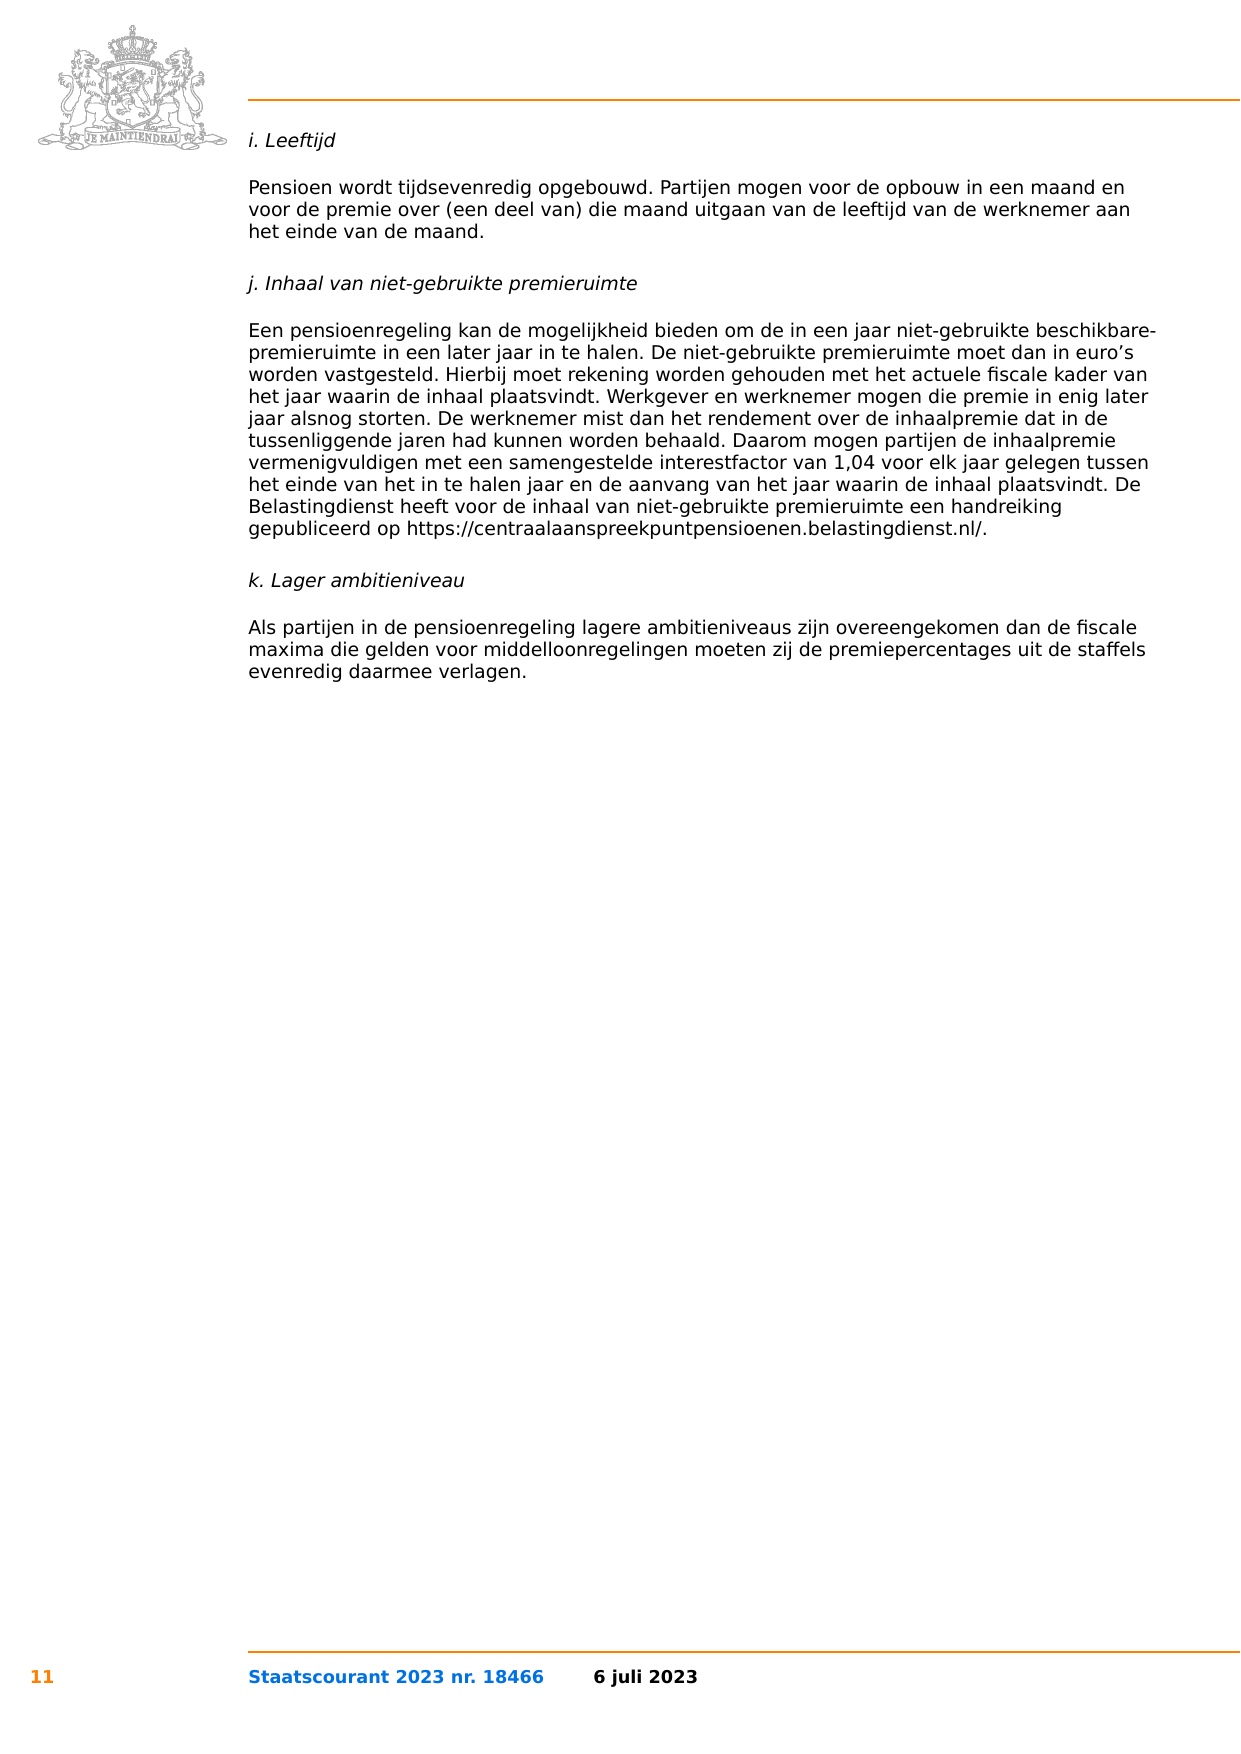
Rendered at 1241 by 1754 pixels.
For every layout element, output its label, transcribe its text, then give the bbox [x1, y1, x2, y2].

text Pensioen wordt tijdsevenredig opgebouwd. Partijen mogen voor de opbouw in een maand en voor de premie over (een deel van) die maand uitgaan van de leeftijd van de werknemer aan het einde van de maand. [248, 177, 1163, 243]
subtitle j. Inhaal van niet-gebruikte premieruimte [248, 273, 1163, 295]
subtitle k. Lager ambitieniveau [248, 569, 1163, 592]
picture [38, 25, 227, 150]
text Als partijen in de pensioenregeling lagere ambitieniveaus zijn overeengekomen dan de fiscale maxima die gelden voor middelloonregelingen moeten zij de premiepercentages uit de staffels evenredig daarmee verlagen. [248, 617, 1163, 682]
subtitle i. Leeftijd [248, 130, 1163, 152]
text Een pensioenregeling kan de mogelijkheid bieden om de in een jaar niet-gebruikte beschikbare-premieruimte in een later jaar in te halen. De niet-gebruikte premieruimte moet dan in euro’s worden vastgesteld. Hierbij moet rekening worden gehouden met het actuele fiscale kader van het jaar waarin de inhaal plaatsvindt. Werkgever en werknemer mogen die premie in enig later jaar alsnog storten. De werknemer mist dan het rendement over de inhaalpremie dat in de tussenliggende jaren had kunnen worden behaald. Daarom mogen partijen de inhaalpremie vermenigvuldigen met een samengestelde interestfactor van 1,04 voor elk jaar gelegen tussen het einde van het in te halen jaar en de aanvang van het jaar waarin de inhaal plaatsvindt. De Belastingdienst heeft voor de inhaal van niet-gebruikte premieruimte een handreiking gepubliceerd op https://centraalaanspreekpuntpensioenen.belastingdienst.nl/. [248, 320, 1163, 539]
